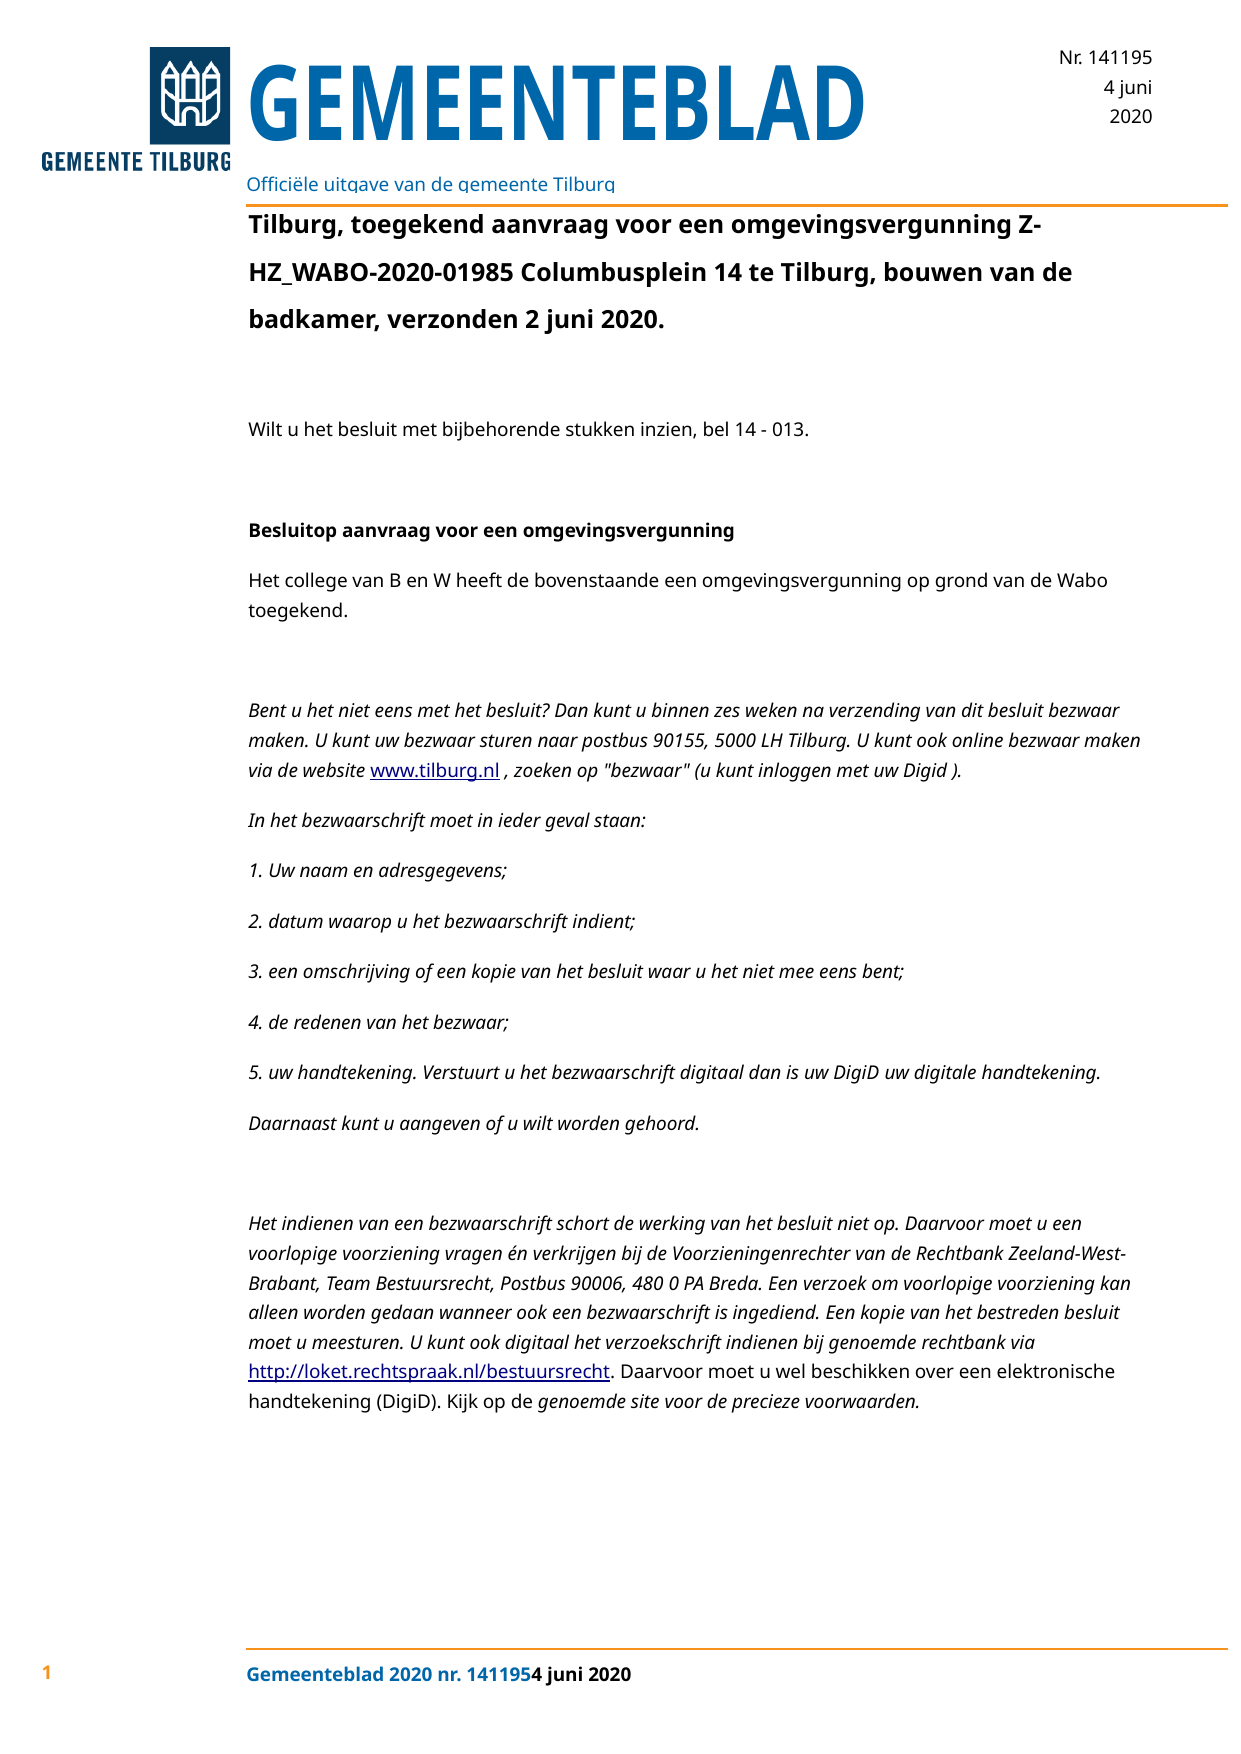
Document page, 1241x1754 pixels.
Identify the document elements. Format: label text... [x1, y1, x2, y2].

text 5. uw handtekening. Verstuurt u het bezwaarschrift digitaal dan is uw DigiD uw digitale handtekening. [248, 1059, 1152, 1085]
text Besluitop aanvraag voor een omgevingsvergunning [248, 517, 1152, 542]
text 2. datum waarop u het bezwaarschrift indient; [248, 908, 1152, 934]
text Daarnaast kunt u aangeven of u wilt worden gehoord. [248, 1110, 1152, 1135]
picture [41, 47, 231, 172]
text Het indienen van een bezwaarschrift schort de werking van het besluit niet op. Daarvoor moet u een voorlopige voorziening vragen én verkrijgen bij de Voorzieningenrechter van de Rechtbank Zeeland-West-Brabant, Team Bestuursrecht, Postbus 90006, 480 0 PA Breda. Een verzoek om voorlopige voorziening kan alleen worden gedaan wanneer ook een bezwaarschrift is ingediend. Een kopie van het bestreden besluit moet u meesturen. U kunt ook digitaal het verzoekschrift indienen bij genoemde rechtbank via http://loket.rechtspraak.nl/bestuursrecht. Daarvoor moet u wel beschikken over een elektronische handtekening (DigiD). Kijk op de genoemde site voor de precieze voorwaarden. [248, 1211, 1152, 1414]
text Het college van B en W heeft de bovenstaande een omgevingsvergunning op grond van de Wabo toegekend. [248, 567, 1152, 622]
text 4. de redenen van het bezwaar; [248, 1009, 1152, 1034]
text Tilburg, toegekend aanvraag voor een omgevingsvergunning Z-HZ_WABO-2020-01985 Columbusplein 14 te Tilburg, bouwen van de badkamer, verzonden 2 juni 2020. [248, 207, 1152, 336]
text In het bezwaarschrift moet in ieder geval staan: [248, 807, 1152, 833]
text 3. een omschrijving of een kopie van het besluit waar u het niet mee eens bent; [248, 958, 1152, 984]
text 1. Uw naam en adresgegevens; [248, 858, 1152, 883]
text Bent u het niet eens met het besluit? Dan kunt u binnen zes weken na verzending van dit besluit bezwaar maken. U kunt uw bezwaar sturen naar postbus 90155, 5000 LH Tilburg. U kunt ook online bezwaar maken via de website www.tilburg.nl , zoeken op "bezwaar" (u kunt inloggen met uw Digid ). [248, 698, 1152, 782]
text Wilt u het besluit met bijbehorende stukken inzien, bel 14 - 013. [248, 416, 1152, 442]
